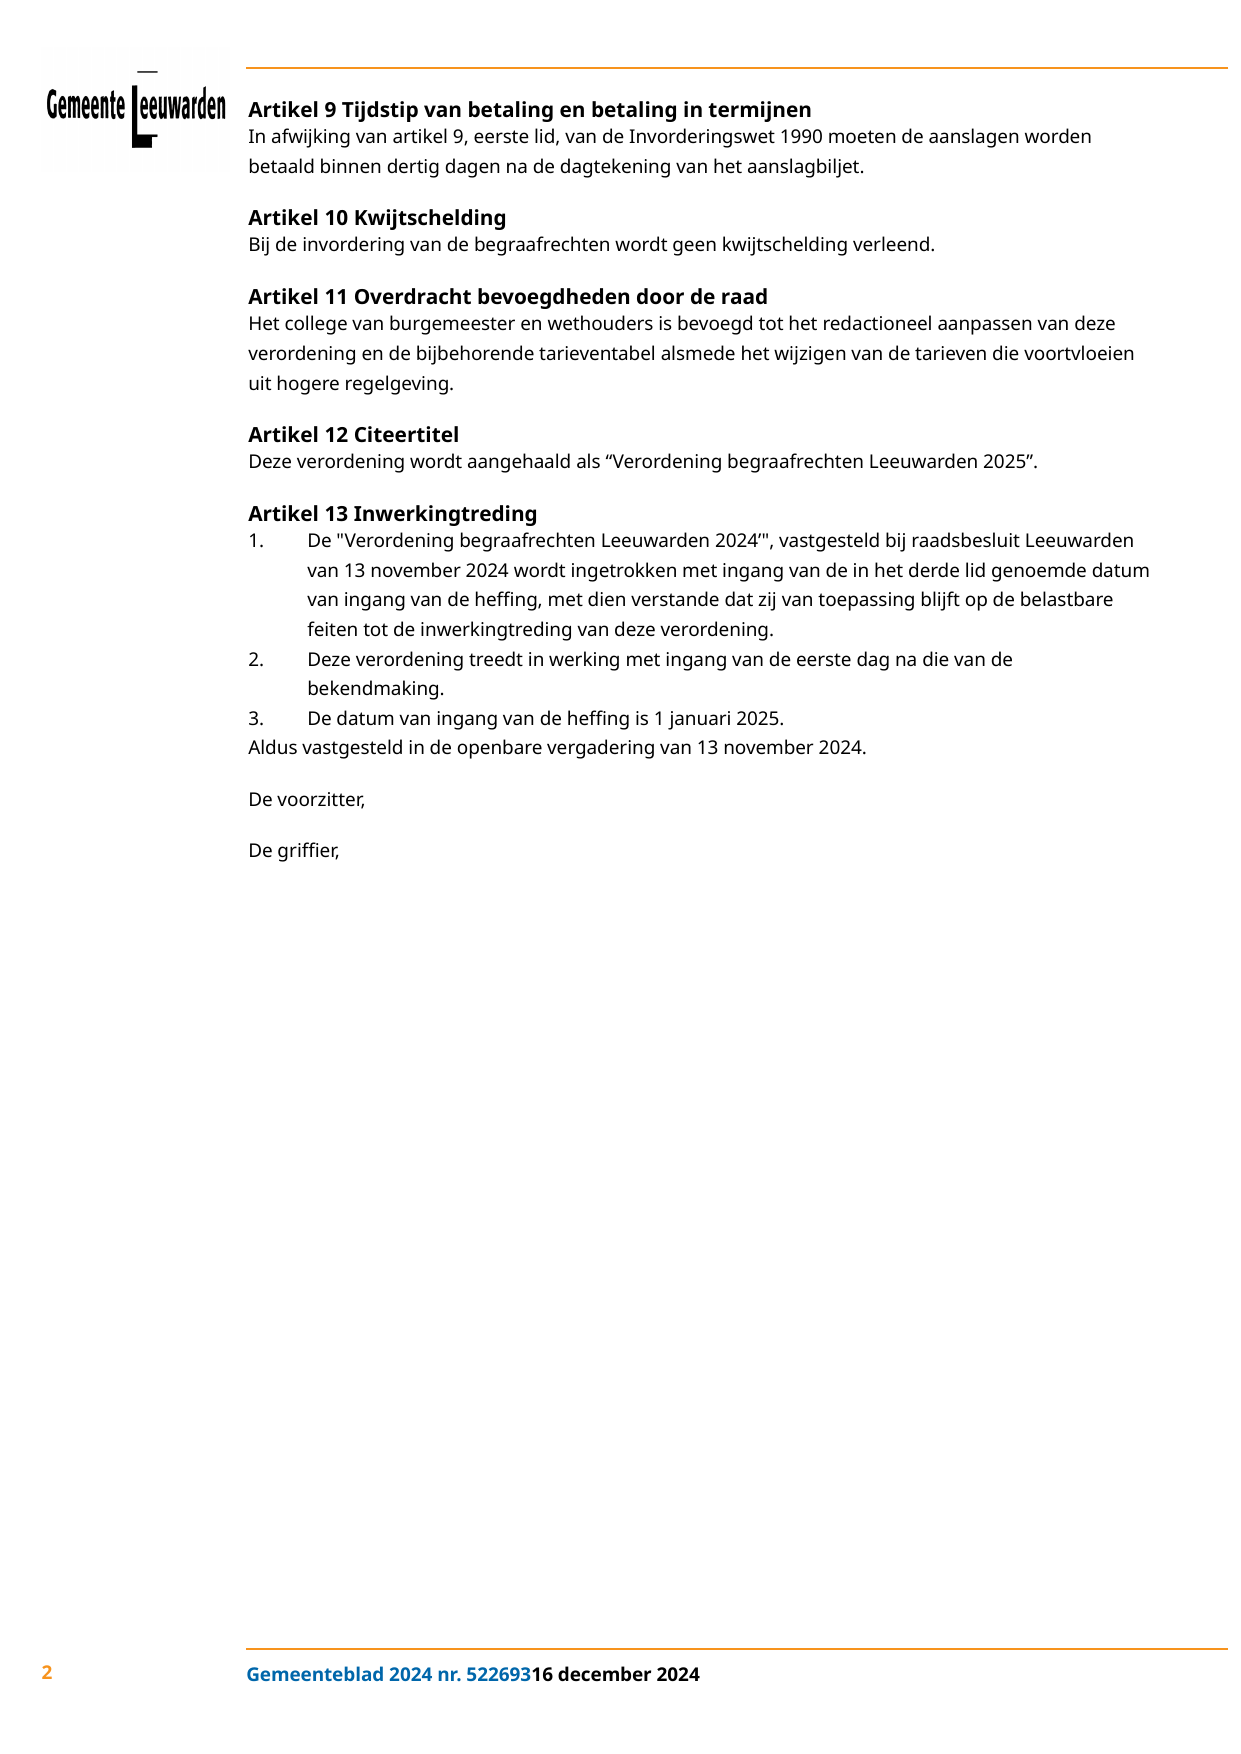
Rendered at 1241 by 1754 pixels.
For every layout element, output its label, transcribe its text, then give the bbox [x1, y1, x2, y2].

list De "Verordening begraafrechten Leeuwarden 2024’", vastgesteld bij raadsbesluit Leeuwarden van 13 november 2024 wordt ingetrokken met ingang van de in het derde lid genoemde datum van ingang van de heffing, met dien verstande dat zij van toepassing blijft op de belastbare feiten tot de inwerkingtreding van deze verordening. [248, 527, 1152, 642]
text Deze verordening wordt aangehaald als “Verordening begraafrechten Leeuwarden 2025”. [248, 448, 1152, 474]
list De datum van ingang van de heffing is 1 januari 2025. [248, 705, 1152, 731]
text De voorzitter, [248, 786, 1152, 812]
text De griffier, [248, 837, 1152, 863]
text Artikel 11 Overdracht bevoegdheden door de raad [248, 282, 1152, 311]
text Artikel 13 Inwerkingtreding [248, 499, 1152, 527]
text Het college van burgemeester en wethouders is bevoegd tot het redactioneel aanpassen van deze verordening en de bijbehorende tarieventabel alsmede het wijzigen van de tarieven die voortvloeien uit hogere regelgeving. [248, 311, 1152, 395]
text Bij de invordering van de begraafrechten wordt geen kwijtschelding verleend. [248, 232, 1152, 257]
text Aldus vastgesteld in de openbare vergadering van 13 november 2024. [248, 734, 1152, 760]
text In afwijking van artikel 9, eerste lid, van de Invorderingswet 1990 moeten de aanslagen worden betaald binnen dertig dagen na de dagtekening van het aanslagbiljet. [248, 123, 1152, 178]
list Deze verordening treedt in werking met ingang van de eerste dag na die van de bekendmaking. [248, 646, 1152, 701]
text Artikel 10 Kwijtschelding [248, 203, 1152, 232]
picture [41, 47, 231, 172]
text Artikel 12 Citeertitel [248, 420, 1152, 448]
text Artikel 9 Tijdstip van betaling en betaling in termijnen [248, 95, 1152, 123]
